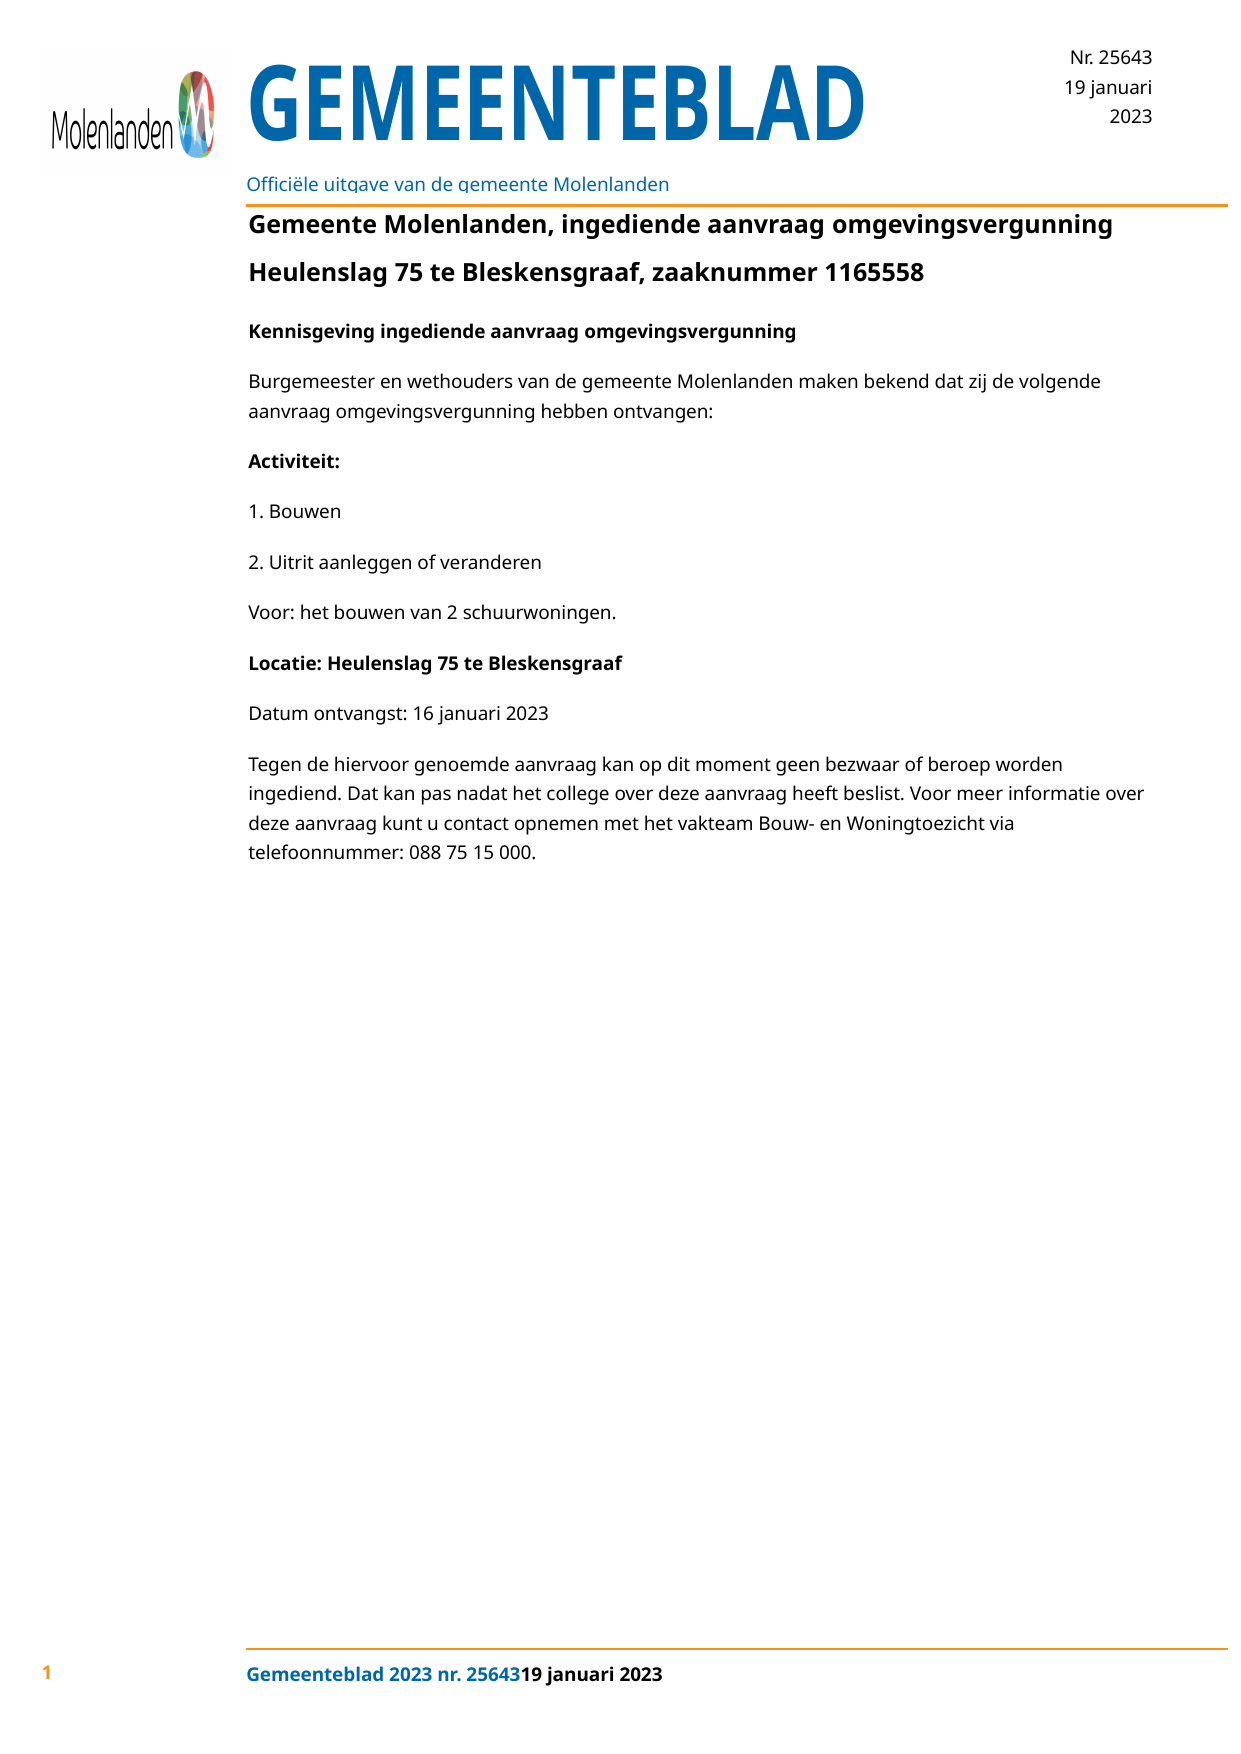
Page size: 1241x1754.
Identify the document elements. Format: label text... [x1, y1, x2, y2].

text Tegen de hiervoor genoemde aanvraag kan op dit moment geen bezwaar of beroep worden ingediend. Dat kan pas nadat het college over deze aanvraag heeft beslist. Voor meer informatie over deze aanvraag kunt u contact opnemen met het vakteam Bouw- en Woningtoezicht via telefoonnummer: 088 75 15 000. [248, 751, 1152, 865]
text Locatie: Heulenslag 75 te Bleskensgraaf [248, 650, 1152, 676]
text Activiteit: [248, 448, 1152, 474]
text 1. Bouwen [248, 499, 1152, 524]
picture [41, 47, 231, 172]
text Gemeente Molenlanden, ingediende aanvraag omgevingsvergunning Heulenslag 75 te Bleskensgraaf, zaaknummer 1165558 [248, 207, 1152, 288]
text Burgemeester en wethouders van de gemeente Molenlanden maken bekend dat zij de volgende aanvraag omgevingsvergunning hebben ontvangen: [248, 368, 1152, 424]
text 2. Uitrit aanleggen of veranderen [248, 549, 1152, 575]
text Datum ontvangst: 16 januari 2023 [248, 700, 1152, 726]
text Voor: het bouwen van 2 schuurwoningen. [248, 599, 1152, 625]
text Kennisgeving ingediende aanvraag omgevingsvergunning [248, 318, 1152, 344]
